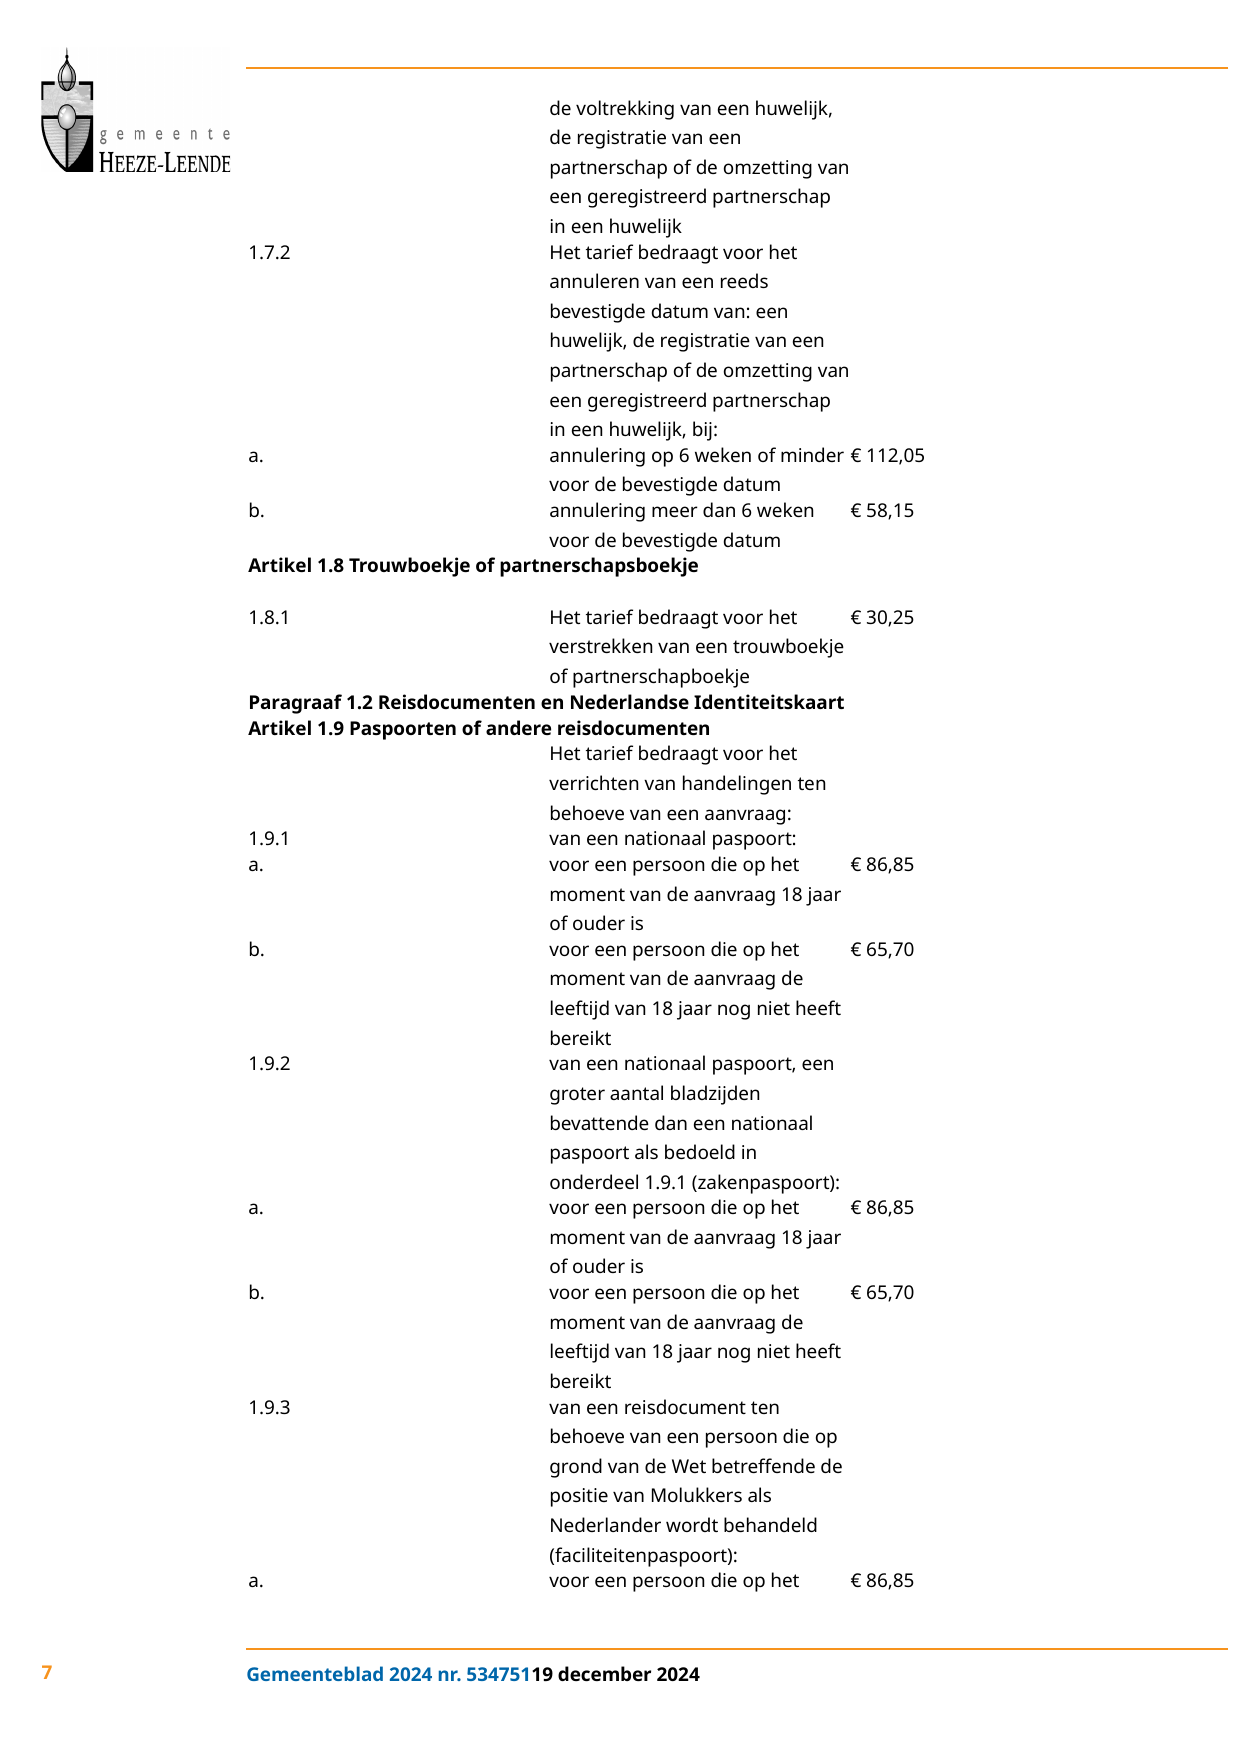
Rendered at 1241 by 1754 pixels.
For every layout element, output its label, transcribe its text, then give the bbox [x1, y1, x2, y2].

table_cell [850, 1051, 1152, 1194]
picture [41, 47, 231, 172]
table_cell [248, 741, 549, 825]
table_cell 1.9.2 [248, 1051, 549, 1194]
table_cell 1.7.2 [248, 239, 549, 442]
table_cell van een nationaal paspoort: [549, 825, 850, 851]
table_cell voor een persoon die op het moment van de aanvraag de leeftijd van 18 jaar nog niet heeft bereikt [549, 1280, 850, 1394]
table_cell 1.8.1 [248, 604, 549, 689]
table_cell € 58,15 [850, 498, 1152, 553]
table_cell 1.9.1 [248, 825, 549, 851]
table_cell € 65,70 [850, 1280, 1152, 1394]
table_cell voor een persoon die op het moment van de aanvraag de leeftijd van 18 jaar nog niet heeft bereikt [549, 936, 850, 1051]
table_cell € 86,85 [850, 851, 1152, 936]
table_cell [850, 825, 1152, 851]
table_cell Artikel 1.9 Paspoorten of andere reisdocumenten [248, 715, 1152, 741]
table_cell 1.9.3 [248, 1394, 549, 1568]
table_cell de voltrekking van een huwelijk, de registratie van een partnerschap of de omzetting van een geregistreerd partnerschap in een huwelijk [549, 95, 850, 239]
table_cell [850, 741, 1152, 825]
table_cell van een nationaal paspoort, een groter aantal bladzijden bevattende dan een nationaal paspoort als bedoeld in onderdeel 1.9.1 (zakenpaspoort): [549, 1051, 850, 1194]
table_cell b. [248, 498, 549, 553]
table_cell b. [248, 936, 549, 1051]
table_cell [850, 579, 1152, 604]
table_cell [850, 95, 1152, 239]
table_cell a. [248, 1195, 549, 1279]
table_cell Het tarief bedraagt voor het verstrekken van een trouwboekje of partnerschapboekje [549, 604, 850, 689]
table_cell voor een persoon die op het moment van de aanvraag 18 jaar of ouder is [549, 1195, 850, 1279]
table_cell annulering op 6 weken of minder voor de bevestigde datum [549, 442, 850, 497]
table_cell b. [248, 1280, 549, 1394]
table_cell Paragraaf 1.2 Reisdocumenten en Nederlandse Identiteitskaart [248, 689, 1152, 715]
table_cell € 30,25 [850, 604, 1152, 689]
table_cell a. [248, 1568, 549, 1593]
table_cell Artikel 1.8 Trouwboekje of partnerschapsboekje [248, 553, 1152, 578]
table_cell a. [248, 442, 549, 497]
table_cell [850, 1394, 1152, 1568]
table_cell annulering meer dan 6 weken voor de bevestigde datum [549, 498, 850, 553]
table_cell [850, 239, 1152, 442]
table_cell [248, 95, 549, 239]
table_cell Het tarief bedraagt voor het annuleren van een reeds bevestigde datum van: een huwelijk, de registratie van een partnerschap of de omzetting van een geregistreerd partnerschap in een huwelijk, bij: [549, 239, 850, 442]
table_cell € 112,05 [850, 442, 1152, 497]
table_cell voor een persoon die op het moment van de aanvraag 18 jaar of ouder is [549, 851, 850, 936]
table_cell van een reisdocument ten behoeve van een persoon die op grond van de Wet betreffende de positie van Molukkers als Nederlander wordt behandeld (faciliteitenpaspoort): [549, 1394, 850, 1568]
table_cell Het tarief bedraagt voor het verrichten van handelingen ten behoeve van een aanvraag: [549, 741, 850, 825]
table_cell [248, 579, 549, 604]
table_cell € 86,85 [850, 1195, 1152, 1279]
table_cell a. [248, 851, 549, 936]
table_cell € 86,85 [850, 1568, 1152, 1593]
table_cell € 65,70 [850, 936, 1152, 1051]
table_cell voor een persoon die op het [549, 1568, 850, 1593]
table_cell [549, 579, 850, 604]
